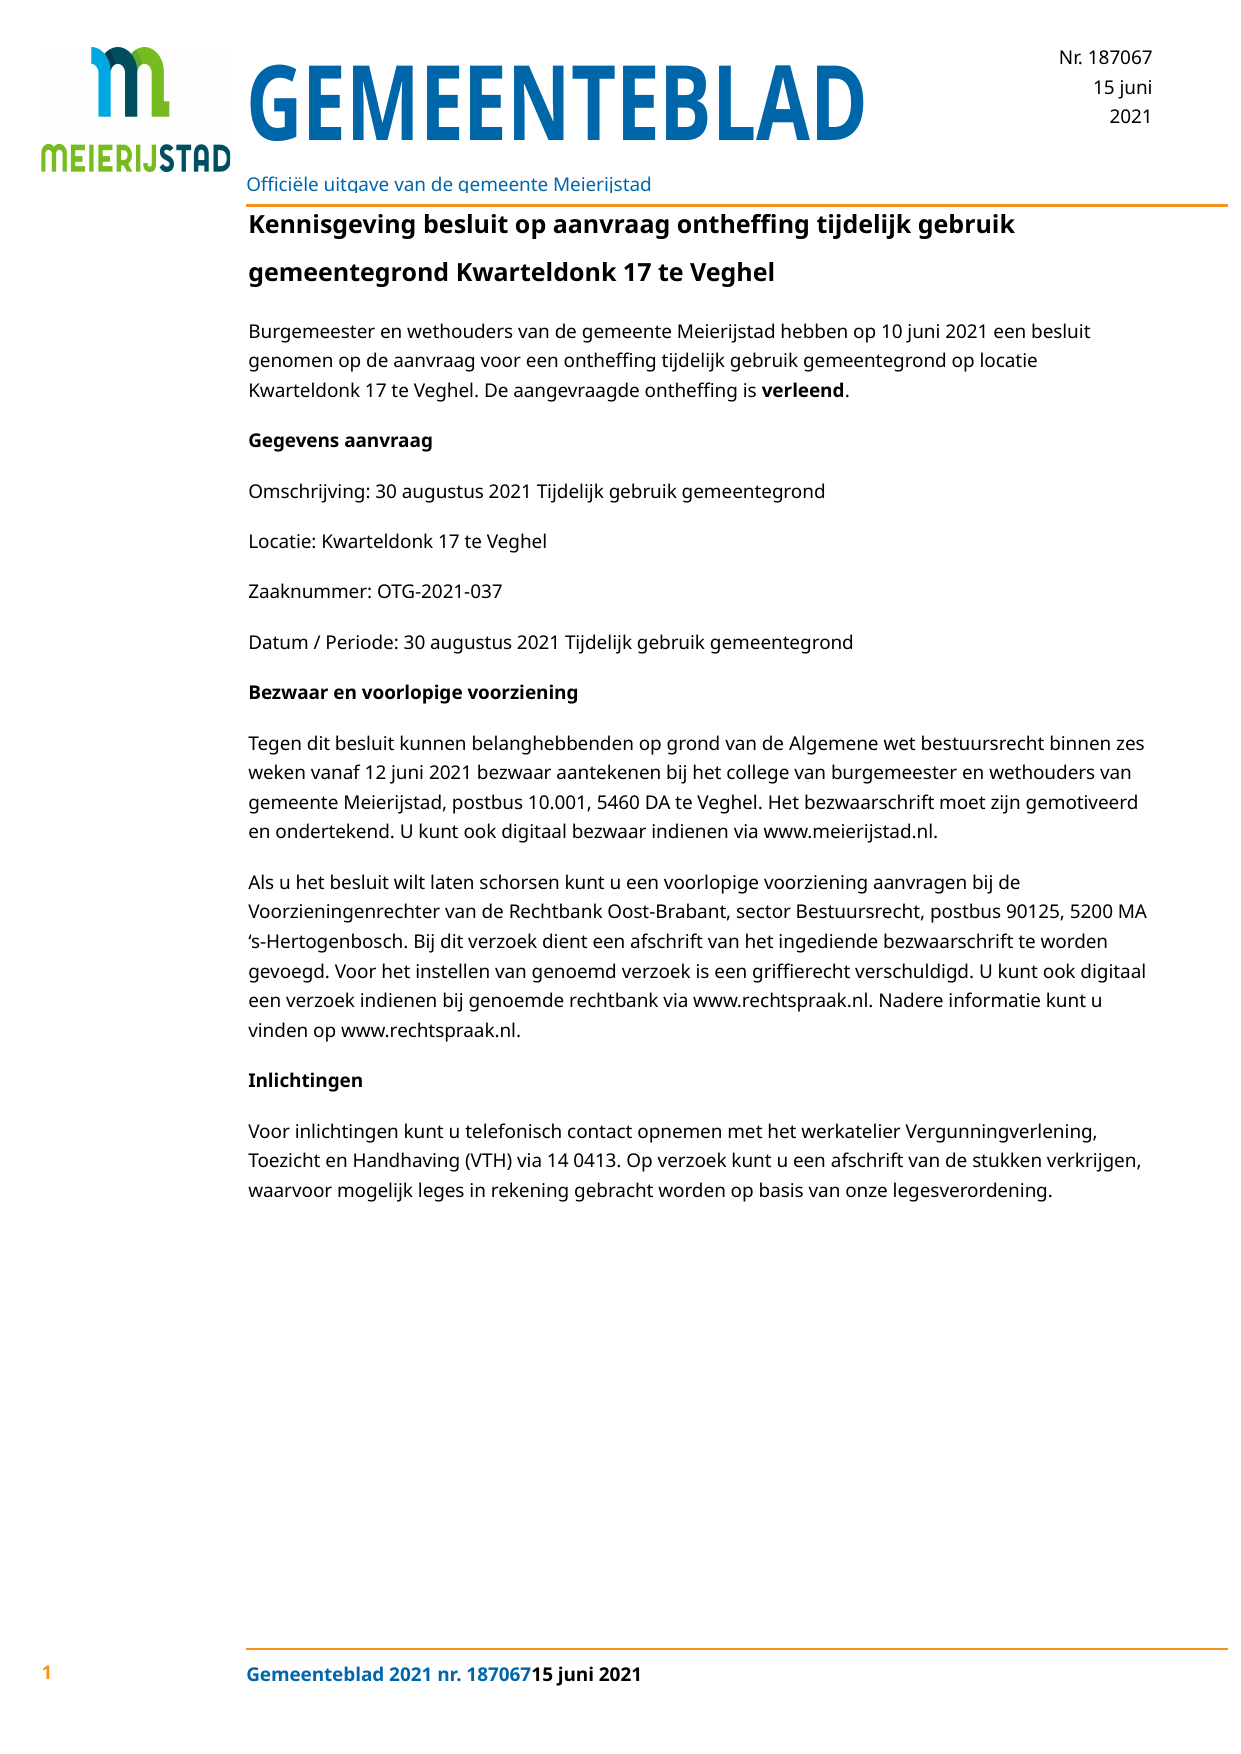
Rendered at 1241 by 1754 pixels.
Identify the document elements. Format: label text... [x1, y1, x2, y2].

picture [41, 47, 231, 172]
text Kennisgeving besluit op aanvraag ontheffing tijdelijk gebruik gemeentegrond Kwarteldonk 17 te Veghel [248, 207, 1152, 288]
text Datum / Periode: 30 augustus 2021 Tijdelijk gebruik gemeentegrond [248, 629, 1152, 655]
text Locatie: Kwarteldonk 17 te Veghel [248, 528, 1152, 554]
text Burgemeester en wethouders van de gemeente Meierijstad hebben op 10 juni 2021 een besluit genomen op de aanvraag voor een ontheffing tijdelijk gebruik gemeentegrond op locatie Kwarteldonk 17 te Veghel. De aangevraagde ontheffing is verleend. [248, 318, 1152, 403]
text Omschrijving: 30 augustus 2021 Tijdelijk gebruik gemeentegrond [248, 478, 1152, 504]
text Bezwaar en voorlopige voorziening [248, 679, 1152, 705]
text Zaaknummer: OTG-2021-037 [248, 579, 1152, 604]
text Tegen dit besluit kunnen belanghebbenden op grond van de Algemene wet bestuursrecht binnen zes weken vanaf 12 juni 2021 bezwaar aantekenen bij het college van burgemeester en wethouders van gemeente Meierijstad, postbus 10.001, 5460 DA te Veghel. Het bezwaarschrift moet zijn gemotiveerd en ondertekend. U kunt ook digitaal bezwaar indienen via www.meierijstad.nl. [248, 730, 1152, 844]
text Gegevens aanvraag [248, 427, 1152, 453]
text Voor inlichtingen kunt u telefonisch contact opnemen met het werkatelier Vergunningverlening, Toezicht en Handhaving (VTH) via 14 0413. Op verzoek kunt u een afschrift van de stukken verkrijgen, waarvoor mogelijk leges in rekening gebracht worden op basis van onze legesverordening. [248, 1118, 1152, 1203]
text Inlichtingen [248, 1067, 1152, 1093]
text Als u het besluit wilt laten schorsen kunt u een voorlopige voorziening aanvragen bij de Voorzieningenrechter van de Rechtbank Oost-Brabant, sector Bestuursrecht, postbus 90125, 5200 MA ‘s-Hertogenbosch. Bij dit verzoek dient een afschrift van het ingediende bezwaarschrift te worden gevoegd. Voor het instellen van genoemd verzoek is een griffierecht verschuldigd. U kunt ook digitaal een verzoek indienen bij genoemde rechtbank via www.rechtspraak.nl. Nadere informatie kunt u vinden op www.rechtspraak.nl. [248, 869, 1152, 1043]
